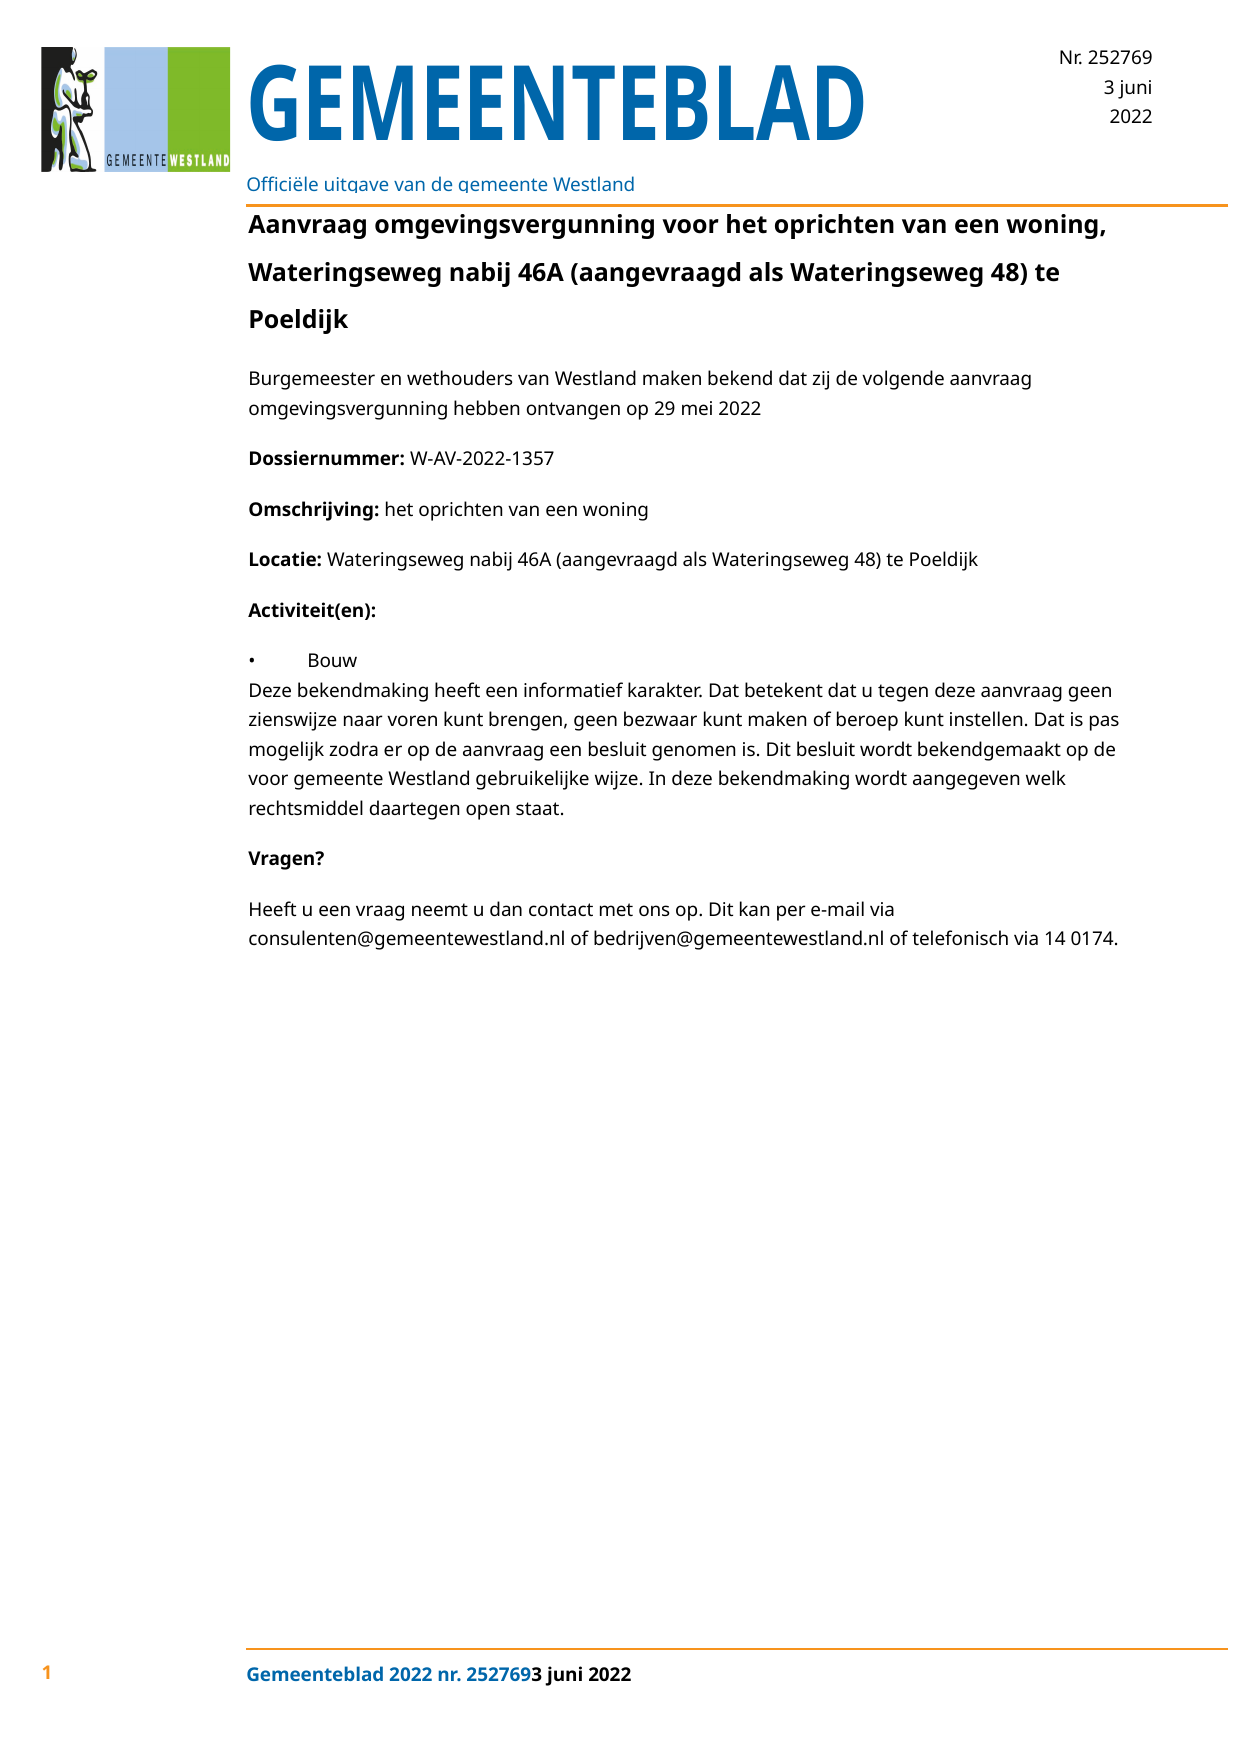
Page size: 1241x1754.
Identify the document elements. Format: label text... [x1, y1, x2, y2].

text Vragen? [248, 846, 1152, 871]
text Dossiernummer: W-AV-2022-1357 [248, 446, 1152, 471]
text Heeft u een vraag neemt u dan contact met ons op. Dit kan per e-mail via consulenten@gemeentewestland.nl of bedrijven@gemeentewestland.nl of telefonisch via 14 0174. [248, 896, 1152, 951]
text Omschrijving: het oprichten van een woning [248, 496, 1152, 522]
text Deze bekendmaking heeft een informatief karakter. Dat betekent dat u tegen deze aanvraag geen zienswijze naar voren kunt brengen, geen bezwaar kunt maken of beroep kunt instellen. Dat is pas mogelijk zodra er op de aanvraag een besluit genomen is. Dit besluit wordt bekendgemaakt op de voor gemeente Westland gebruikelijke wijze. In deze bekendmaking wordt aangegeven welk rechtsmiddel daartegen open staat. [248, 677, 1152, 821]
text Activiteit(en): [248, 597, 1152, 622]
picture [41, 47, 231, 172]
text Locatie: Wateringseweg nabij 46A (aangevraagd als Wateringseweg 48) te Poeldijk [248, 546, 1152, 572]
text Burgemeester en wethouders van Westland maken bekend dat zij de volgende aanvraag omgevingsvergunning hebben ontvangen op 29 mei 2022 [248, 366, 1152, 421]
list Bouw [248, 647, 1152, 673]
text Aanvraag omgevingsvergunning voor het oprichten van een woning, Wateringseweg nabij 46A (aangevraagd als Wateringseweg 48) te Poeldijk [248, 207, 1152, 336]
